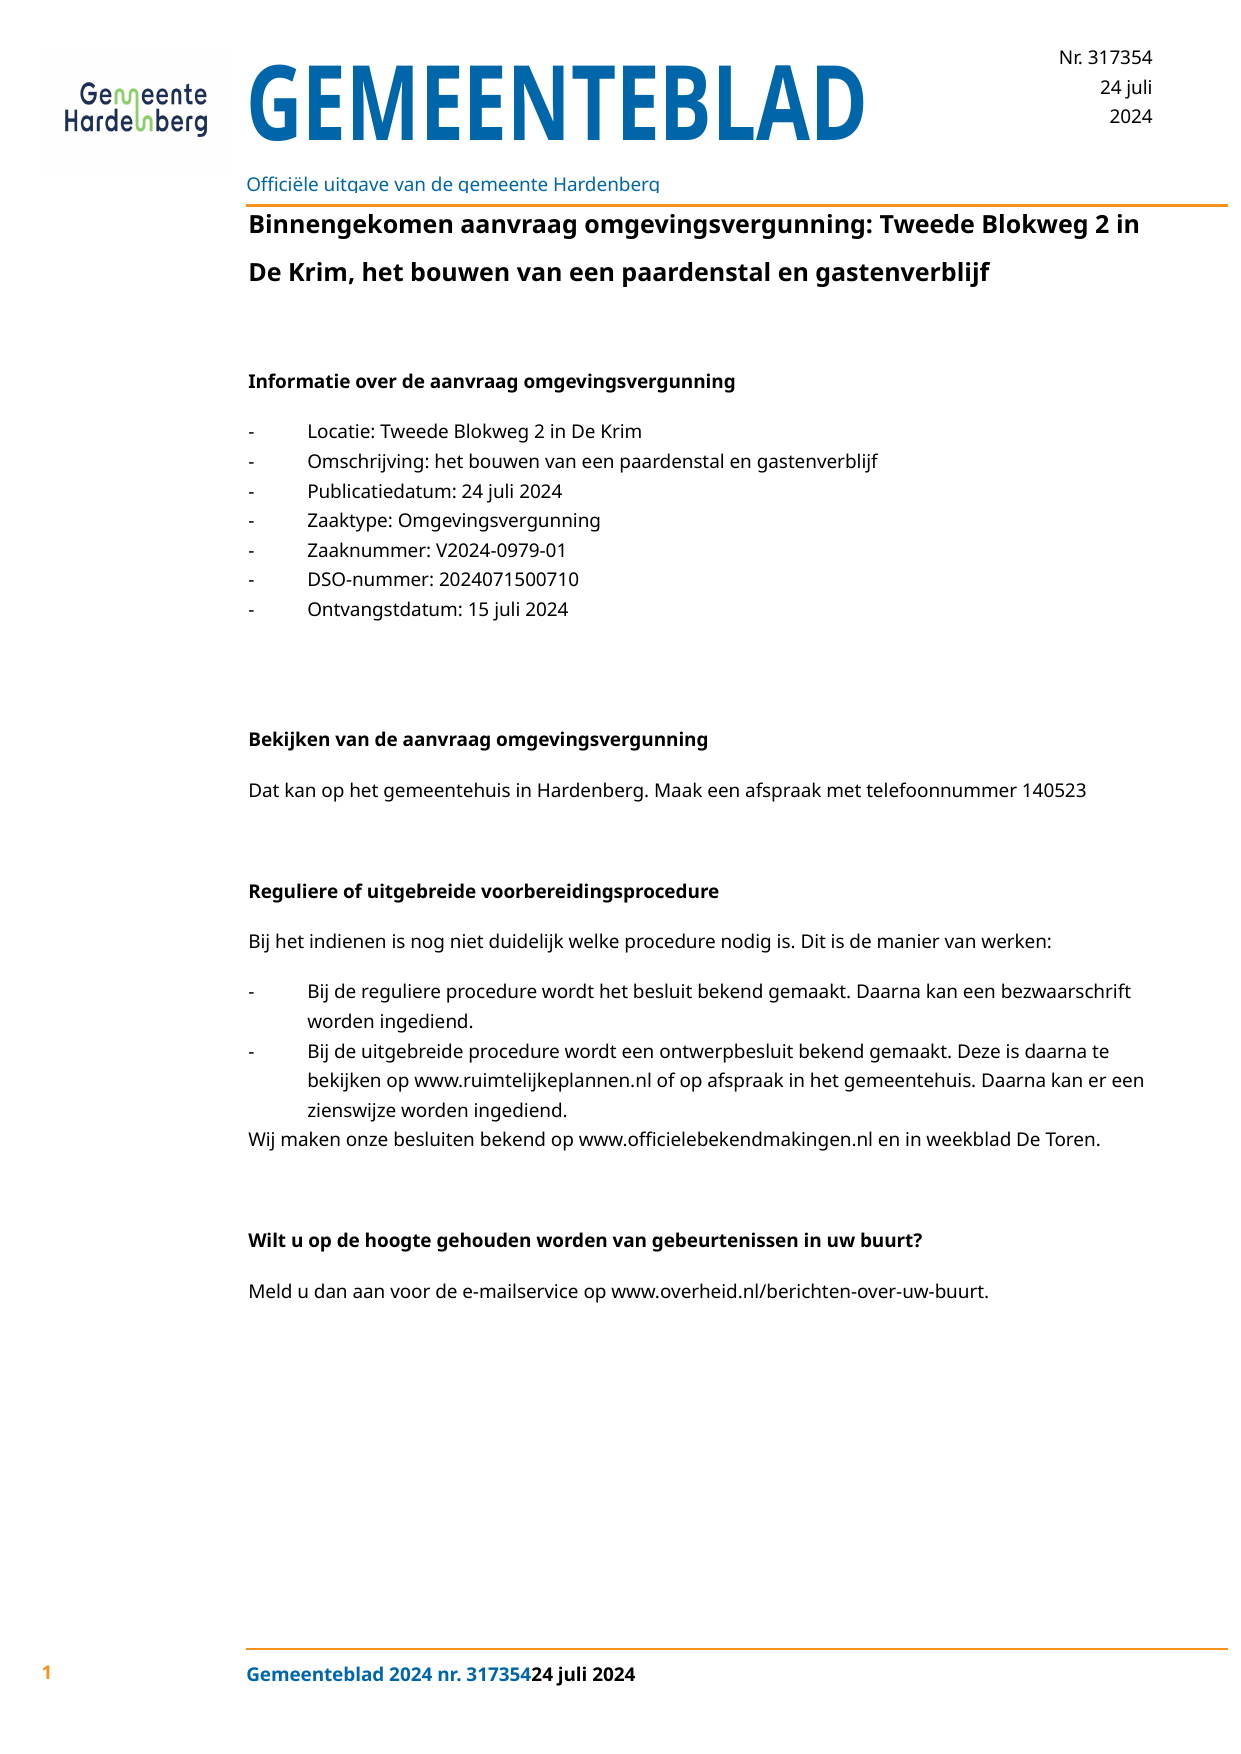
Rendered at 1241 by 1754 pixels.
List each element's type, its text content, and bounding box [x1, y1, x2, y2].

list Zaaknummer: V2024-0979-01 [248, 537, 1152, 563]
list Publicatiedatum: 24 juli 2024 [248, 478, 1152, 504]
list Locatie: Tweede Blokweg 2 in De Krim [248, 419, 1152, 444]
picture [41, 47, 231, 172]
text Wilt u op de hoogte gehouden worden van gebeurtenissen in uw buurt? [248, 1227, 1152, 1253]
text Reguliere of uitgebreide voorbereidingsprocedure [248, 878, 1152, 904]
text Informatie over de aanvraag omgevingsvergunning [248, 368, 1152, 394]
list Omschrijving: het bouwen van een paardenstal en gastenverblijf [248, 448, 1152, 474]
list Ontvangstdatum: 15 juli 2024 [248, 596, 1152, 622]
text Bekijken van de aanvraag omgevingsvergunning [248, 727, 1152, 752]
text Binnengekomen aanvraag omgevingsvergunning: Tweede Blokweg 2 in De Krim, het bouwen van een paardenstal en gastenverblijf [248, 207, 1152, 288]
list Zaaktype: Omgevingsvergunning [248, 507, 1152, 533]
text Bij het indienen is nog niet duidelijk welke procedure nodig is. Dit is de manier van werken: [248, 928, 1152, 954]
list Bij de uitgebreide procedure wordt een ontwerpbesluit bekend gemaakt. Deze is daarna te bekijken op www.ruimtelijkeplannen.nl of op afspraak in het gemeentehuis. Daarna kan er een zienswijze worden ingediend. [248, 1038, 1152, 1123]
text Dat kan op het gemeentehuis in Hardenberg. Maak een afspraak met telefoonnummer 140523 [248, 777, 1152, 803]
list DSO-nummer: 2024071500710 [248, 567, 1152, 592]
list Bij de reguliere procedure wordt het besluit bekend gemaakt. Daarna kan een bezwaarschrift worden ingediend. [248, 979, 1152, 1034]
text Meld u dan aan voor de e-mailservice op www.overheid.nl/berichten-over-uw-buurt. [248, 1278, 1152, 1304]
text Wij maken onze besluiten bekend op www.officielebekendmakingen.nl en in weekblad De Toren. [248, 1127, 1152, 1152]
